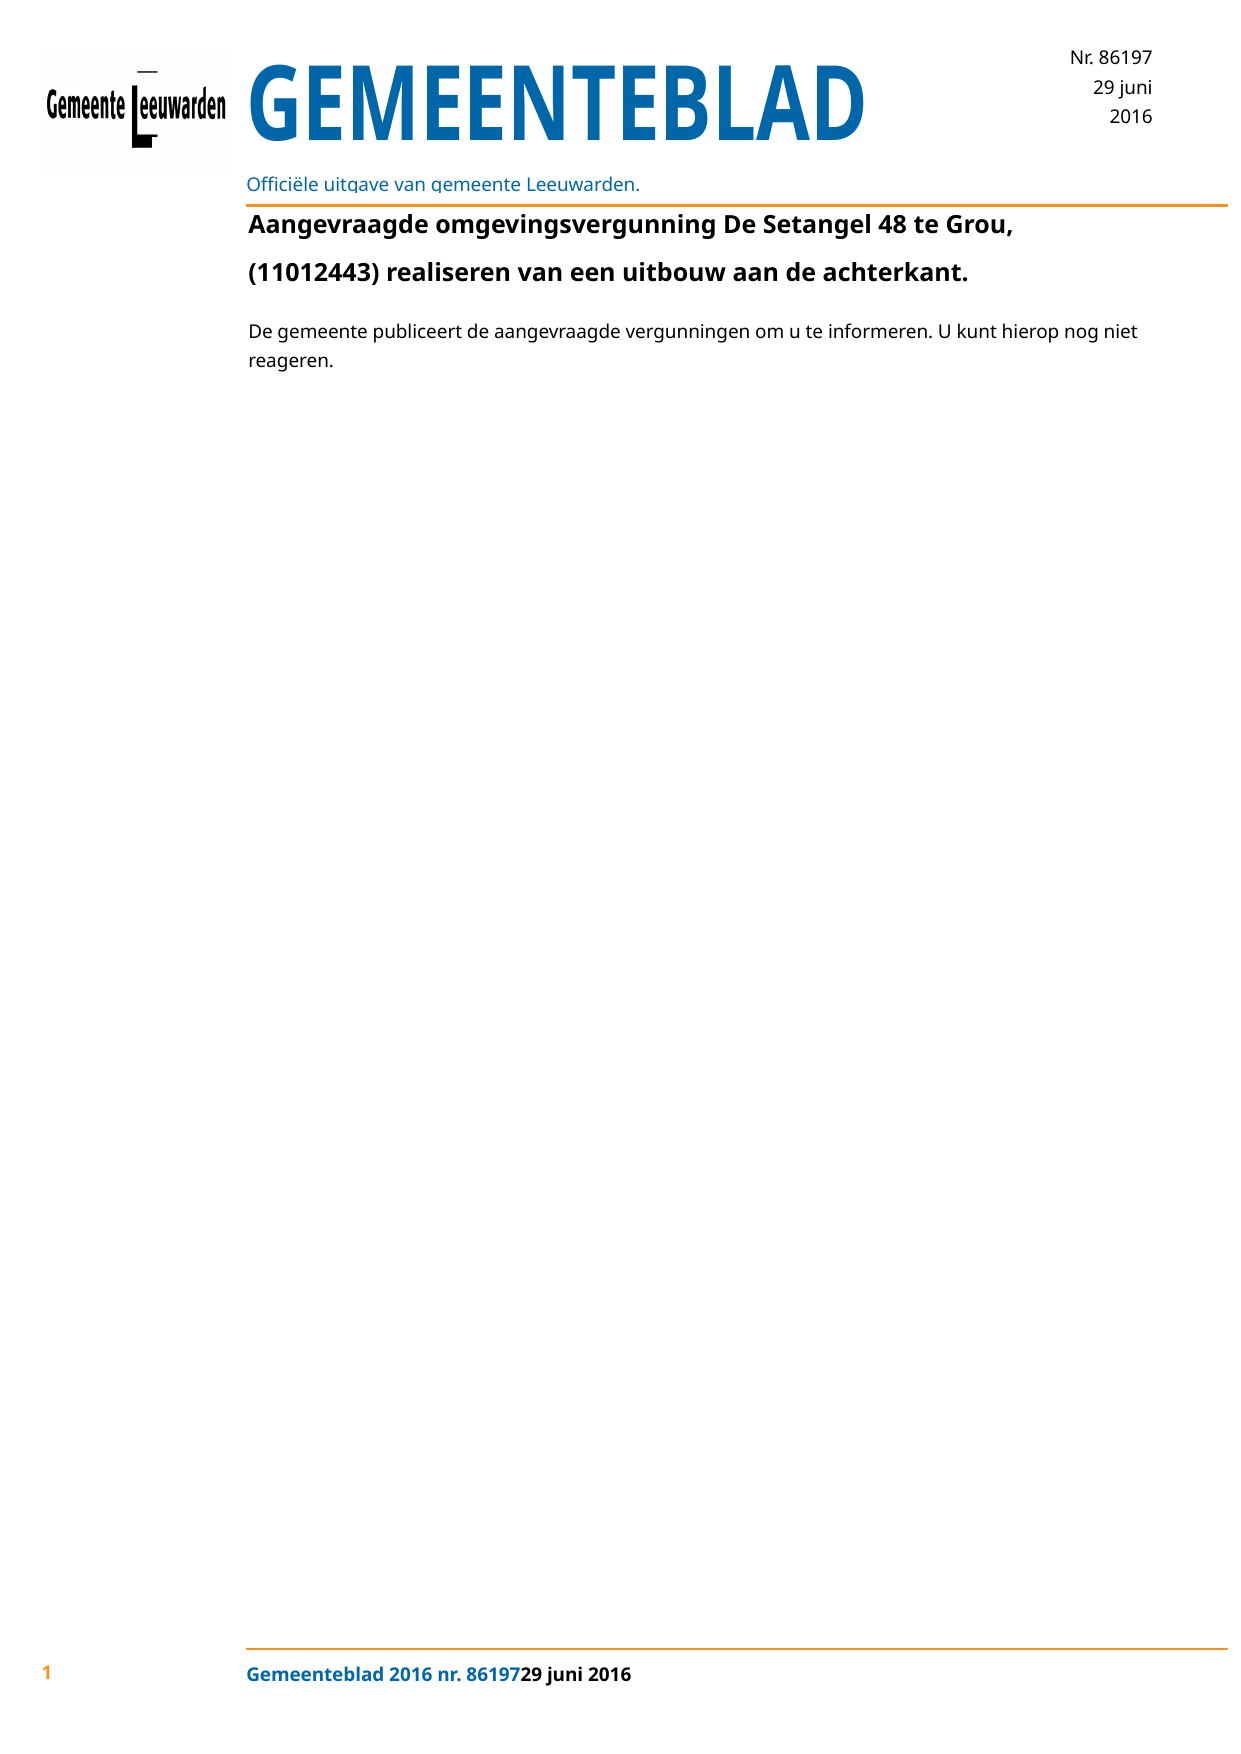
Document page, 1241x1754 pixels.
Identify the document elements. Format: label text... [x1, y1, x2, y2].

picture [41, 47, 231, 172]
text De gemeente publiceert de aangevraagde vergunningen om u te informeren. U kunt hierop nog niet reageren. [248, 318, 1152, 373]
text Aangevraagde omgevingsvergunning De Setangel 48 te Grou, (11012443) realiseren van een uitbouw aan de achterkant. [248, 207, 1152, 288]
